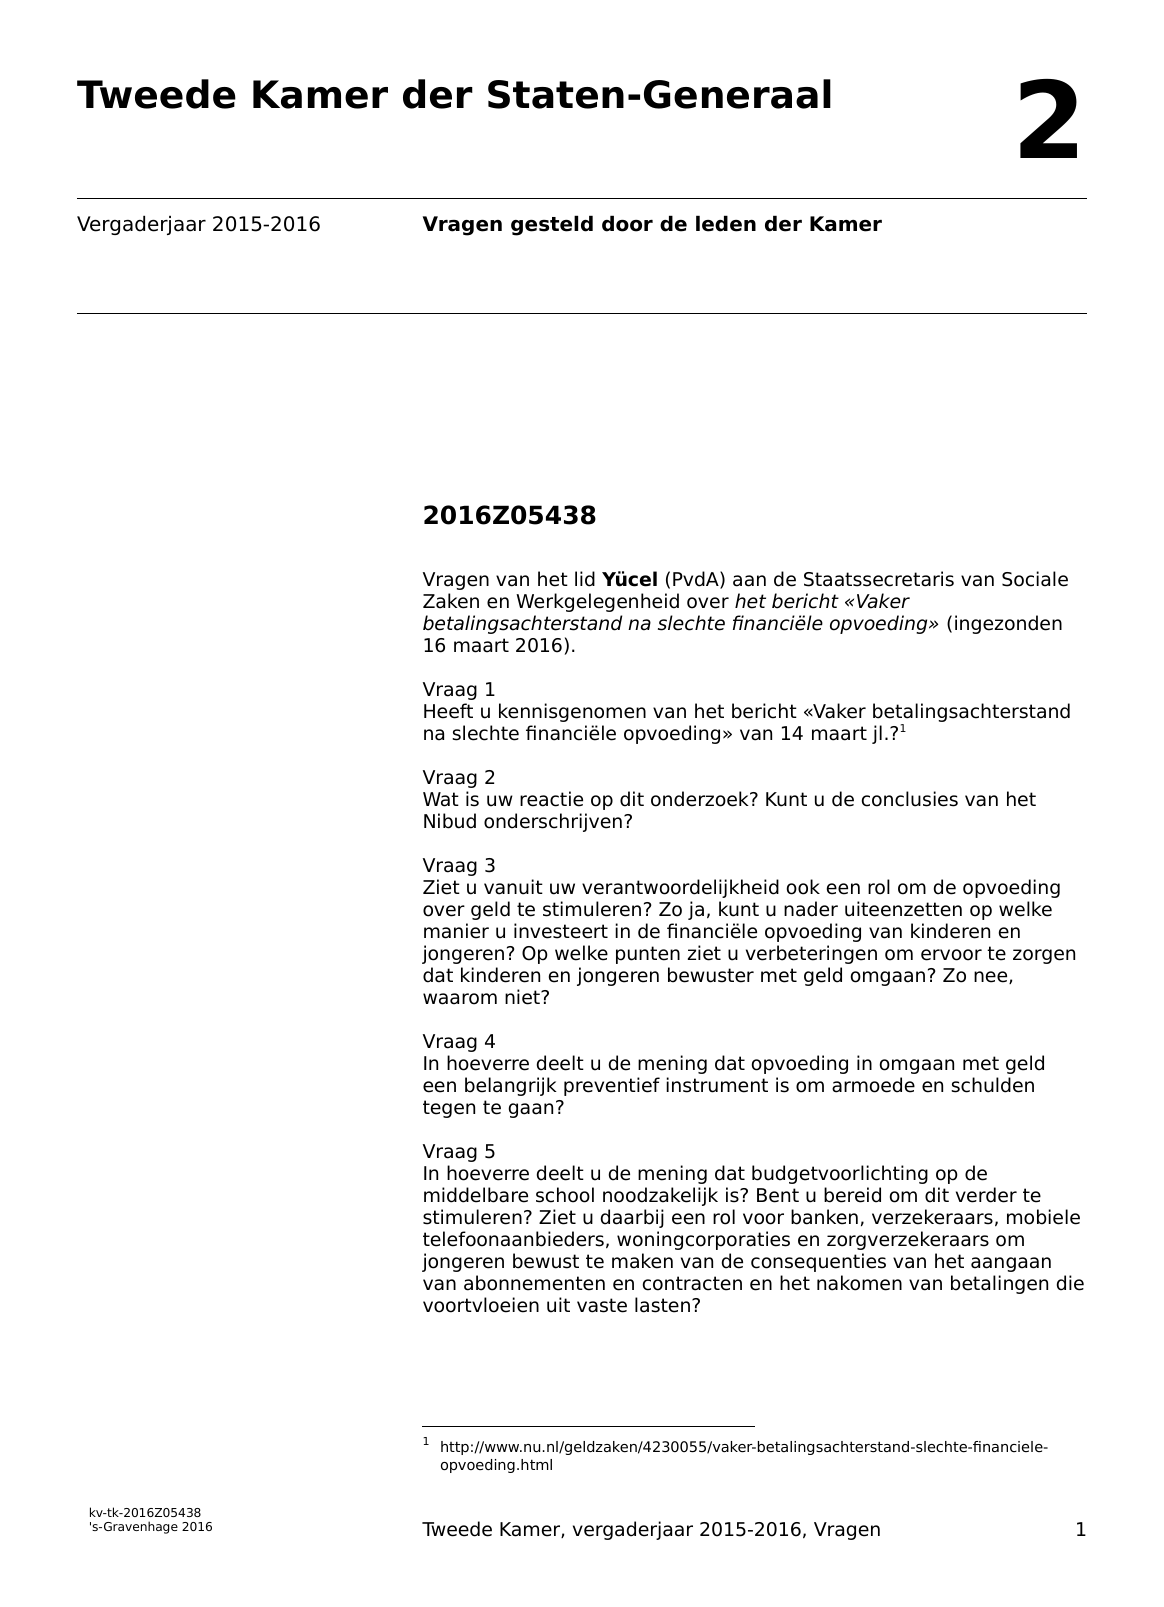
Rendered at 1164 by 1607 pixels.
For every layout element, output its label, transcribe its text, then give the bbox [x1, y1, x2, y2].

text Vraag 3 [422, 855, 1087, 877]
text In hoeverre deelt u de mening dat budgetvoorlichting op de middelbare school noodzakelijk is? Bent u bereid om dit verder te stimuleren? Ziet u daarbij een rol voor banken, verzekeraars, mobiele telefoonaanbieders, woningcorporaties en zorgverzekeraars om jongeren bewust te maken van de consequenties van het aangaan van abonnementen en contracten en het nakomen van betalingen die voortvloeien uit vaste lasten? [422, 1163, 1087, 1317]
text In hoeverre deelt u de mening dat opvoeding in omgaan met geld een belangrijk preventief instrument is om armoede en schulden tegen te gaan? [422, 1053, 1087, 1119]
text Heeft u kennisgenomen van het bericht «Vaker betalingsachterstand na slechte financiële opvoeding» van 14 maart jl.? [422, 701, 1087, 745]
text 2016Z05438 [422, 501, 1087, 531]
text kv-tk-2016Z05438 [88, 1506, 323, 1520]
table_cell Vergaderjaar 2015-2016 [77, 199, 422, 313]
text Vragen van het lid Yücel (PvdA) aan de Staatssecretaris van Sociale Zaken en Werkgelegenheid over het bericht «Vaker betalingsachterstand na slechte financiële opvoeding» (ingezonden 16 maart 2016). [422, 569, 1087, 657]
text Vraag 5 [422, 1141, 1087, 1163]
text Vraag 1 [422, 679, 1087, 701]
text Ziet u vanuit uw verantwoordelijkheid ook een rol om de opvoeding over geld te stimuleren? Zo ja, kunt u nader uiteenzetten op welke manier u investeert in de financiële opvoeding van kinderen en jongeren? Op welke punten ziet u verbeteringen om ervoor te zorgen dat kinderen en jongeren bewuster met geld omgaan? Zo nee, waarom niet? [422, 877, 1087, 1009]
text http://www.nu.nl/geldzaken/4230055/vaker-betalingsachterstand-slechte-financiele-opvoeding.html [422, 1435, 1087, 1474]
text Vraag 2 [422, 767, 1087, 789]
table_cell Vragen gesteld door de leden der Kamer [422, 199, 1087, 313]
text 's-Gravenhage 2016 [88, 1520, 323, 1534]
text Vraag 4 [422, 1031, 1087, 1053]
table_header Tweede Kamer der Staten-Generaal [77, 59, 886, 198]
table_header 2 [886, 59, 1087, 198]
text Wat is uw reactie op dit onderzoek? Kunt u de conclusies van het Nibud onderschrijven? [422, 789, 1087, 833]
